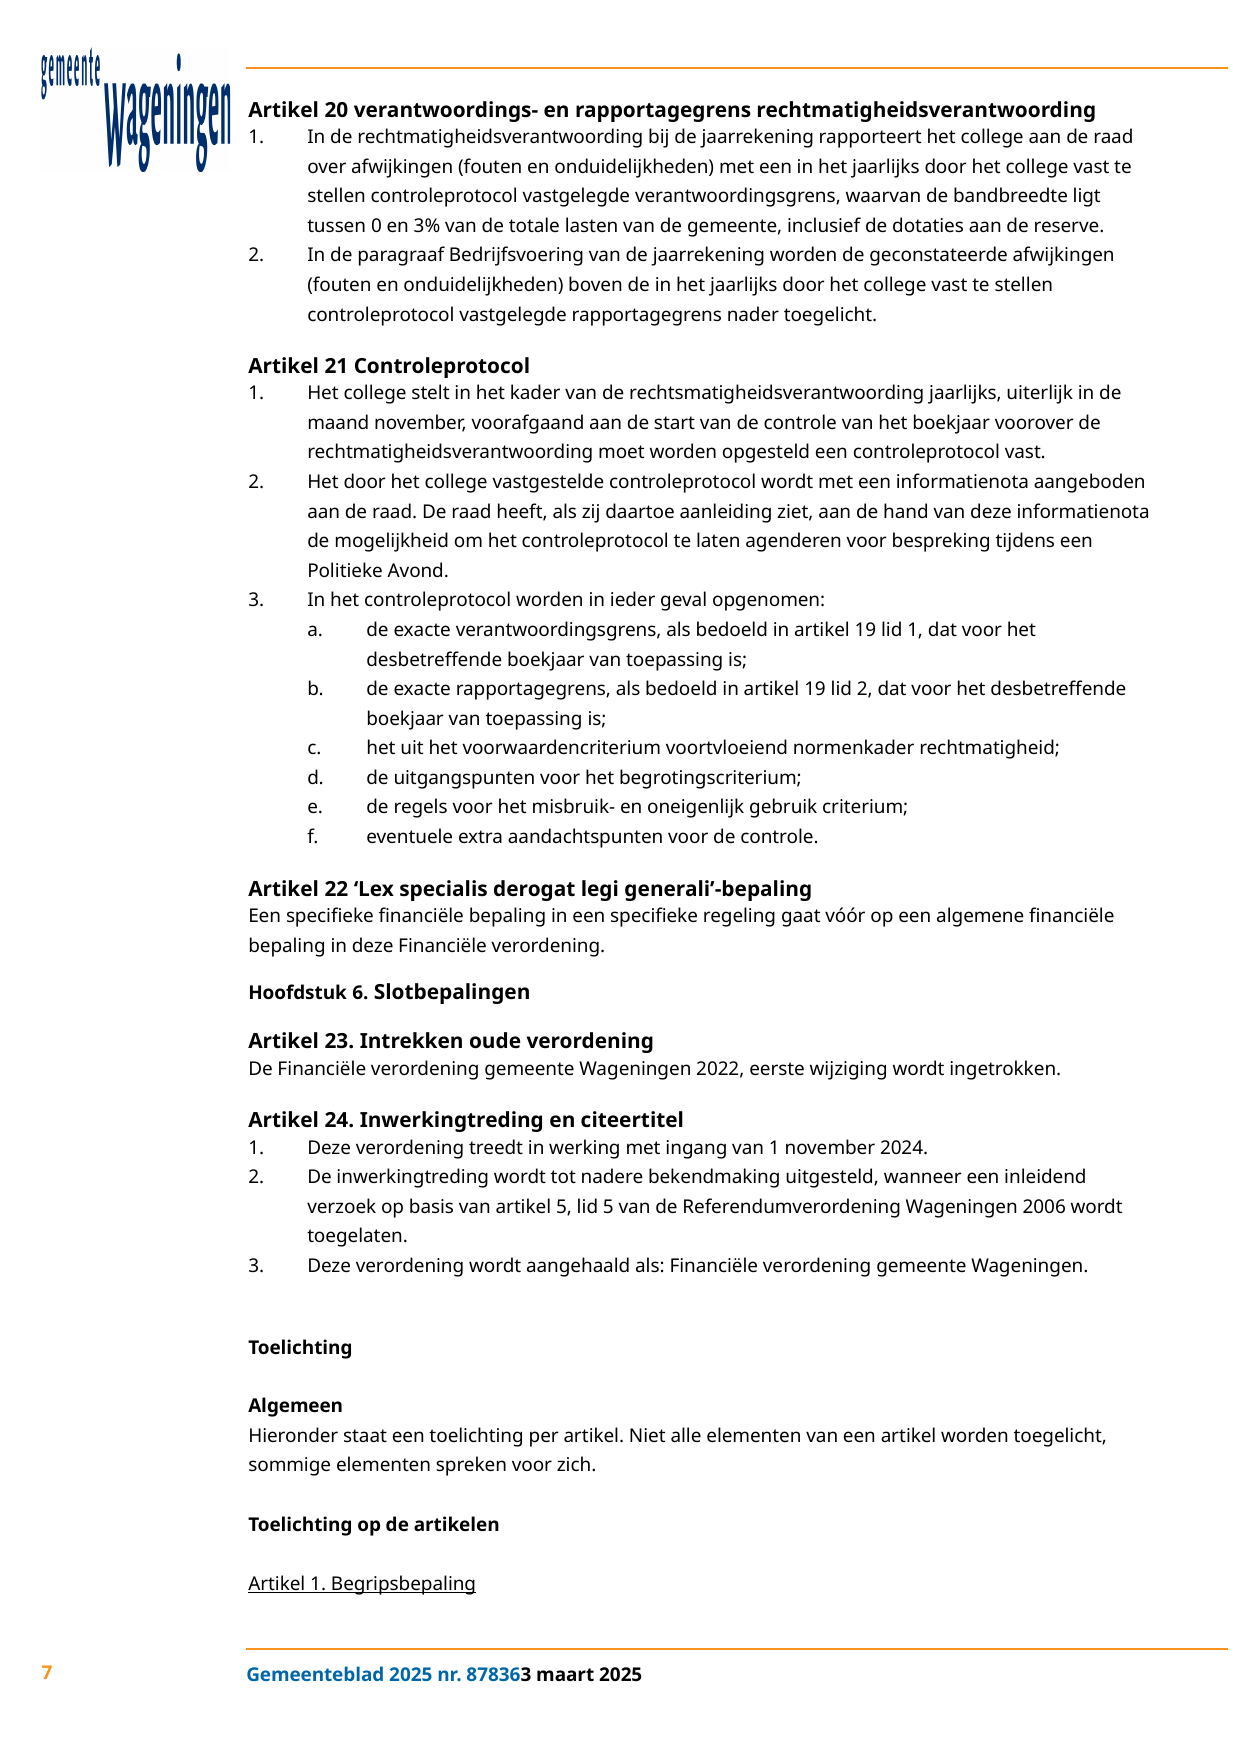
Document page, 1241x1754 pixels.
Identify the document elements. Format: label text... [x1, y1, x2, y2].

list Het college stelt in het kader van de rechtsmatigheidsverantwoording jaarlijks, uiterlijk in de maand november, voorafgaand aan de start van de controle van het boekjaar voorover de rechtmatigheidsverantwoording moet worden opgesteld een controleprotocol vast. [248, 379, 1152, 464]
text Artikel 20 verantwoordings- en rapportagegrens rechtmatigheidsverantwoording [248, 95, 1152, 123]
text Algemeen [248, 1392, 1152, 1418]
list De inwerkingtreding wordt tot nadere bekendmaking uitgesteld, wanneer een inleidend verzoek op basis van artikel 5, lid 5 van de Referendumverordening Wageningen 2006 wordt toegelaten. [248, 1163, 1152, 1248]
text Artikel 24. Inwerkingtreding en citeertitel [248, 1106, 1152, 1134]
list de uitgangspunten voor het begrotingscriterium; [307, 764, 1152, 790]
list de exacte rapportagegrens, als bedoeld in artikel 19 lid 2, dat voor het desbetreffende boekjaar van toepassing is; [307, 675, 1152, 731]
list het uit het voorwaardencriterium voortvloeiend normenkader rechtmatigheid; [307, 734, 1152, 760]
text Artikel 21 Controleprotocol [248, 351, 1152, 379]
list In de rechtmatigheidsverantwoording bij de jaarrekening rapporteert het college aan de raad over afwijkingen (fouten en onduidelijkheden) met een in het jaarlijks door het college vast te stellen controleprotocol vastgelegde verantwoordingsgrens, waarvan de bandbreedte ligt tussen 0 en 3% van de totale lasten van de gemeente, inclusief de dotaties aan de reserve. [248, 123, 1152, 238]
list de regels voor het misbruik- en oneigenlijk gebruik criterium; [307, 794, 1152, 819]
list In het controleprotocol worden in ieder geval opgenomen: [248, 587, 1152, 612]
text Artikel 23. Intrekken oude verordening [248, 1027, 1152, 1055]
text Artikel 1. Begripsbepaling [248, 1570, 1152, 1596]
list Deze verordening wordt aangehaald als: Financiële verordening gemeente Wageningen. [248, 1252, 1152, 1278]
text Hieronder staat een toelichting per artikel. Niet alle elementen van een artikel worden toegelicht, sommige elementen spreken voor zich. [248, 1422, 1152, 1477]
text Toelichting [248, 1324, 1152, 1363]
list eventuele extra aandachtspunten voor de controle. [307, 823, 1152, 849]
text Een specifieke financiële bepaling in een specifieke regeling gaat vóór op een algemene financiële bepaling in deze Financiële verordening. [248, 902, 1152, 957]
text De Financiële verordening gemeente Wageningen 2022, eerste wijziging wordt ingetrokken. [248, 1055, 1152, 1081]
list Deze verordening treedt in werking met ingang van 1 november 2024. [248, 1134, 1152, 1160]
text Hoofdstuk 6. Slotbepalingen [248, 977, 1152, 1006]
text Toelichting op de artikelen [248, 1511, 1152, 1537]
list In de paragraaf Bedrijfsvoering van de jaarrekening worden de geconstateerde afwijkingen (fouten en onduidelijkheden) boven de in het jaarlijks door het college vast te stellen controleprotocol vastgelegde rapportagegrens nader toegelicht. [248, 242, 1152, 326]
text Artikel 22 ‘Lex specialis derogat legi generali’-bepaling [248, 874, 1152, 902]
picture [41, 47, 231, 172]
list Het door het college vastgestelde controleprotocol wordt met een informatienota aangeboden aan de raad. De raad heeft, als zij daartoe aanleiding ziet, aan de hand van deze informatienota de mogelijkheid om het controleprotocol te laten agenderen voor bespreking tijdens een Politieke Avond. [248, 468, 1152, 583]
list de exacte verantwoordingsgrens, als bedoeld in artikel 19 lid 1, dat voor het desbetreffende boekjaar van toepassing is; [307, 616, 1152, 672]
